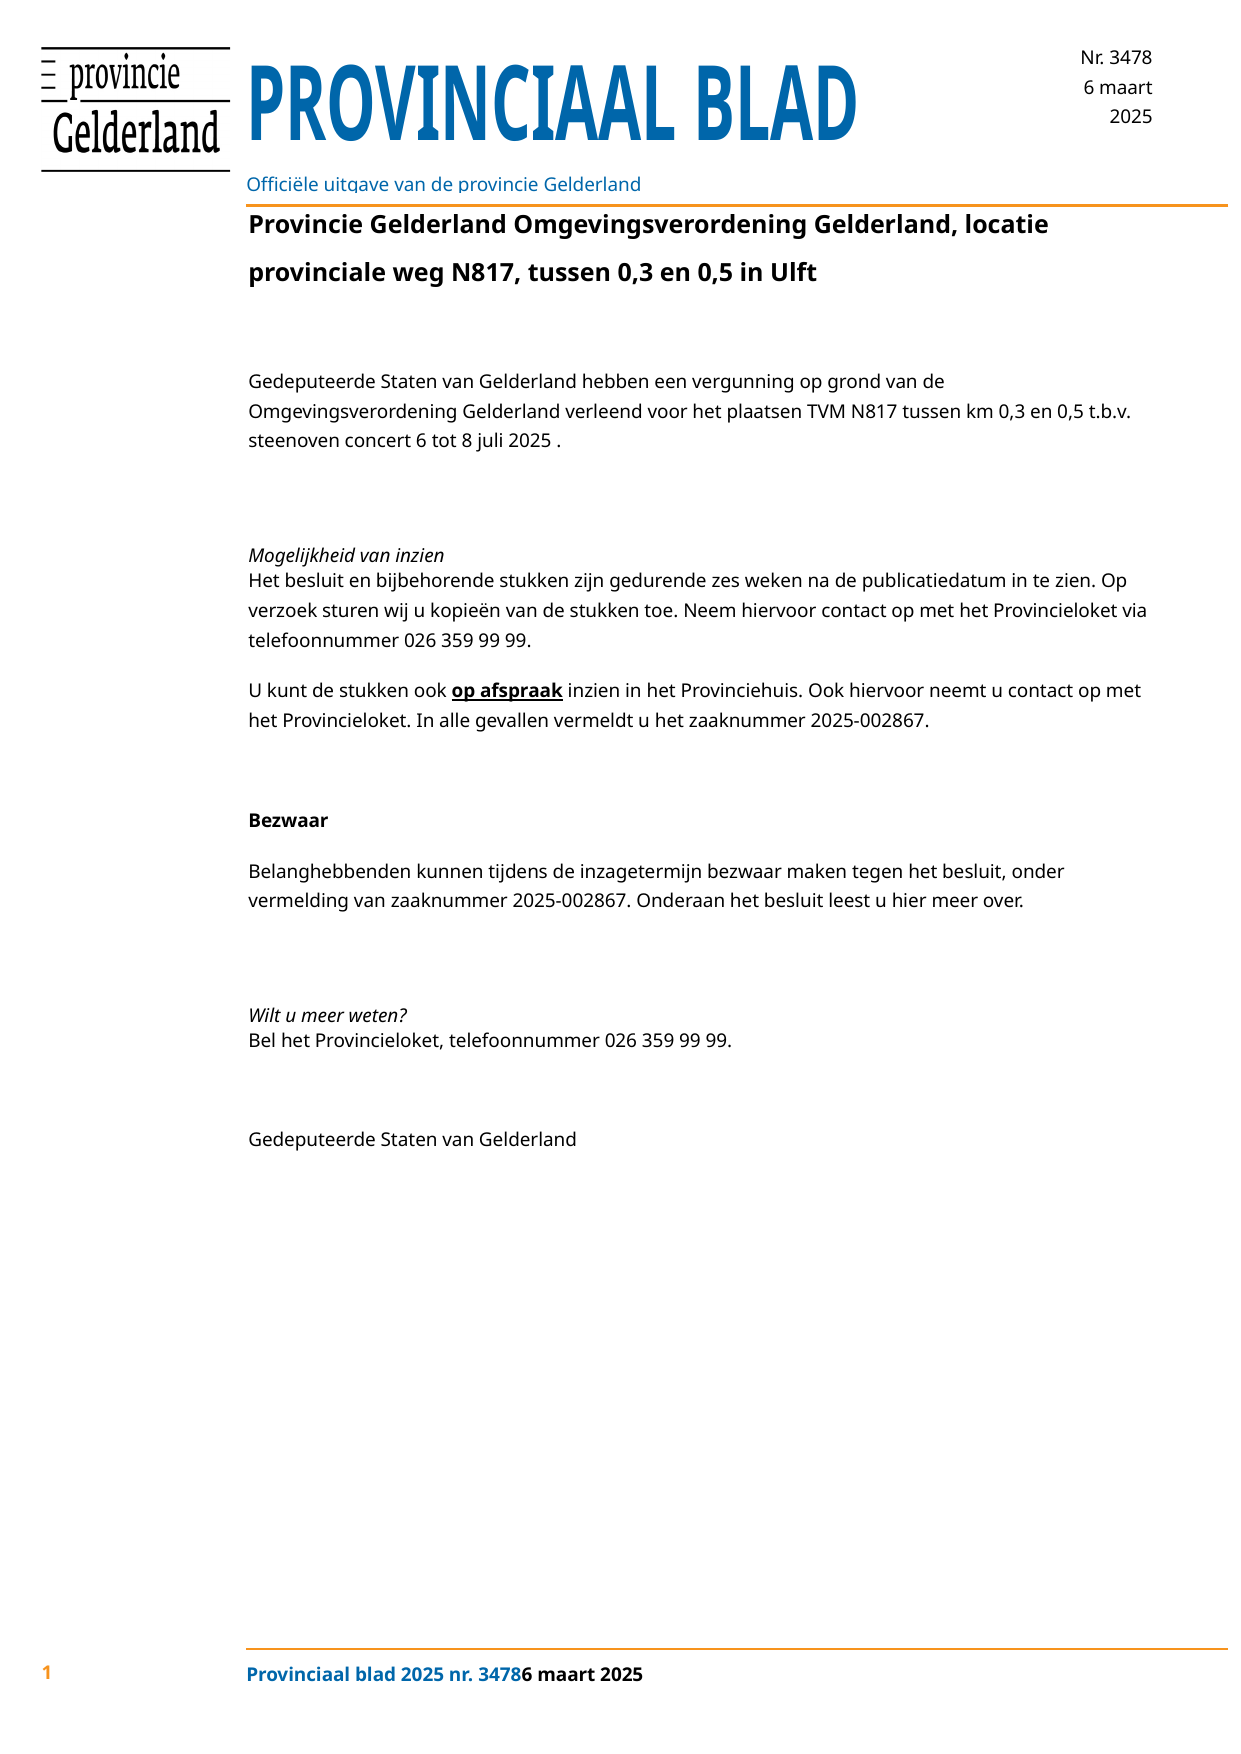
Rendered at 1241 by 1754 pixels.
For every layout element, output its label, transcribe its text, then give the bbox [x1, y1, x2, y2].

text Gedeputeerde Staten van Gelderland [248, 1126, 1152, 1152]
text Wilt u meer weten? [248, 1002, 1152, 1028]
text Gedeputeerde Staten van Gelderland hebben een vergunning op grond van de Omgevingsverordening Gelderland verleend voor het plaatsen TVM N817 tussen km 0,3 en 0,5 t.b.v. steenoven concert 6 tot 8 juli 2025 . [248, 368, 1152, 453]
picture [41, 47, 231, 172]
text Het besluit en bijbehorende stukken zijn gedurende zes weken na de publicatiedatum in te zien. Op verzoek sturen wij u kopieën van de stukken toe. Neem hiervoor contact op met het Provincieloket via telefoonnummer 026 359 99 99. [248, 568, 1152, 652]
text Mogelijkheid van inzien [248, 542, 1152, 568]
text Belanghebbenden kunnen tijdens de inzagetermijn bezwaar maken tegen het besluit, onder vermelding van zaaknummer 2025-002867. Onderaan het besluit leest u hier meer over. [248, 858, 1152, 913]
text Provincie Gelderland Omgevingsverordening Gelderland, locatie provinciale weg N817, tussen 0,3 en 0,5 in Ulft [248, 207, 1152, 288]
text Bezwaar [248, 808, 1152, 833]
text U kunt de stukken ook op afspraak inzien in het Provinciehuis. Ook hiervoor neemt u contact op met het Provincieloket. In alle gevallen vermeldt u het zaaknummer 2025-002867. [248, 677, 1152, 732]
text Bel het Provincieloket, telefoonnummer 026 359 99 99. [248, 1028, 1152, 1053]
